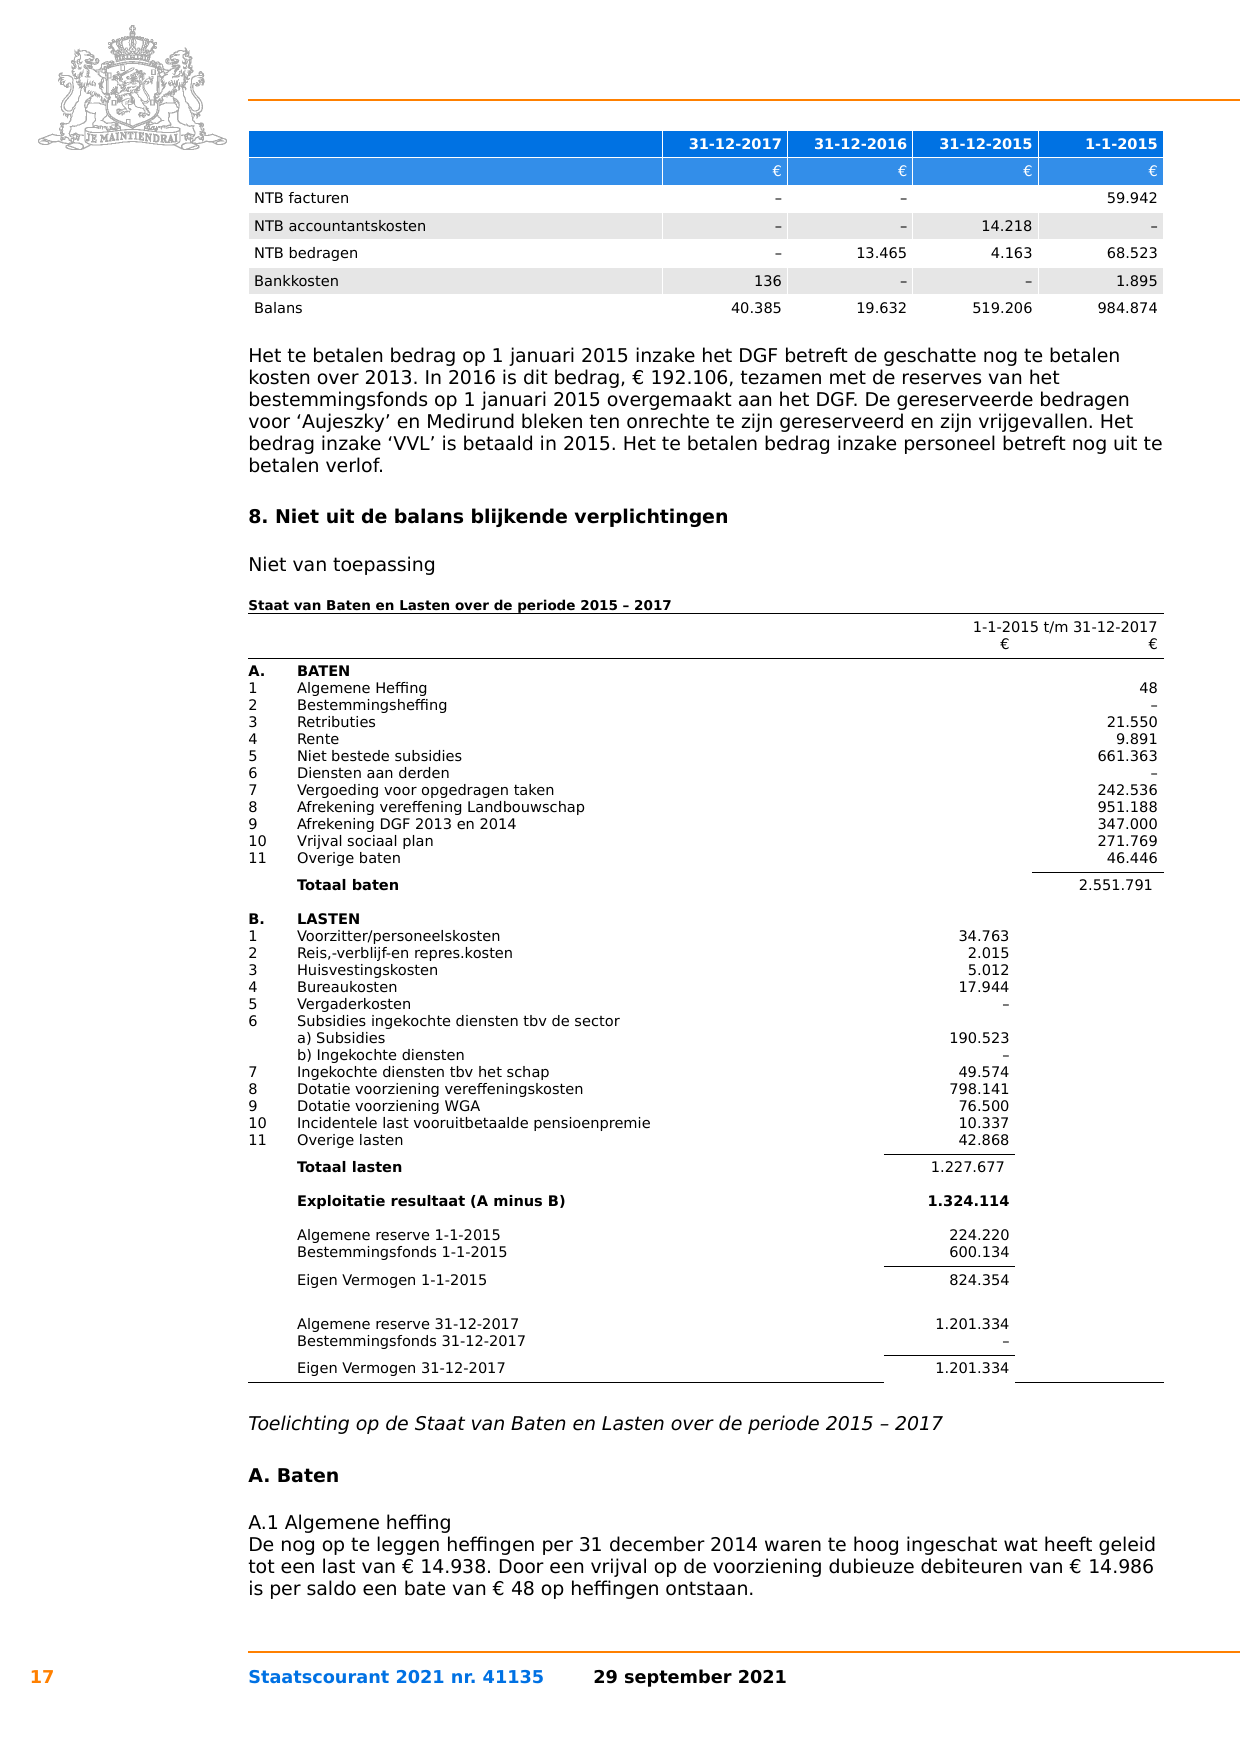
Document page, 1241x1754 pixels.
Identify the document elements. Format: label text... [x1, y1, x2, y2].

table_cell [1015, 765, 1032, 782]
table_cell [1032, 1210, 1163, 1227]
table_cell [249, 158, 662, 185]
table_cell [1015, 850, 1032, 872]
table_cell [1015, 979, 1032, 996]
table_cell 1.227.677 [884, 1155, 1015, 1176]
table_cell 10 [248, 833, 291, 850]
table_cell 2.015 [884, 945, 1015, 962]
table_cell 190.523 [884, 1030, 1015, 1047]
table_cell [291, 614, 867, 636]
table_cell [1015, 782, 1032, 799]
table_cell – [788, 186, 912, 212]
table_cell Dotatie voorziening vereffeningskosten [291, 1081, 867, 1098]
table_cell [1032, 979, 1163, 996]
table_cell [248, 1316, 291, 1333]
table_cell a) Subsidies [291, 1030, 867, 1047]
table_cell [1032, 1355, 1163, 1382]
table_cell [884, 680, 1015, 697]
table_cell 824.354 [884, 1267, 1015, 1293]
table_cell [913, 186, 1038, 212]
table_cell – [913, 268, 1038, 294]
table_cell [867, 748, 884, 765]
table_cell [884, 1176, 1015, 1193]
table_cell [1015, 1115, 1032, 1132]
table_cell [867, 614, 884, 636]
table_cell – [884, 1047, 1015, 1064]
table_cell 4 [248, 731, 291, 748]
table_cell 1.324.114 [884, 1193, 1015, 1210]
table_cell [1032, 1098, 1163, 1115]
table_cell b) Ingekochte diensten [291, 1047, 867, 1064]
table_cell Incidentele last vooruitbetaalde pensioenpremie [291, 1115, 867, 1132]
table_cell 11 [248, 1132, 291, 1154]
table_cell [884, 782, 1015, 799]
table_cell € [913, 158, 1038, 185]
table_cell Overige lasten [291, 1132, 867, 1154]
table_cell 11 [248, 850, 291, 872]
table_cell Ingekochte diensten tbv het schap [291, 1064, 867, 1081]
table_cell 8 [248, 1081, 291, 1098]
text Het te betalen bedrag op 1 januari 2015 inzake het DGF betreft de geschatte nog te betalen kosten over 2013. In 2016 is dit bedrag, € 192.106, tezamen met de reserves van het bestemmingsfonds op 1 januari 2015 overgemaakt aan het DGF. De gereserveerde bedragen voor ‘Aujeszky’ en Medirund bleken ten onrechte te zijn gereserveerd en zijn vrijgevallen. Het bedrag inzake ‘VVL’ is betaald in 2015. Het te betalen bedrag inzake personeel betreft nog uit te betalen verlof. [248, 344, 1163, 476]
table_cell 984.874 [1039, 295, 1163, 322]
table_cell [1015, 928, 1032, 945]
table_cell € [1032, 636, 1163, 657]
table_cell [1015, 1132, 1032, 1154]
table_cell [1032, 911, 1163, 928]
table_cell [867, 1355, 884, 1382]
table_cell – [663, 241, 787, 267]
table_cell [1015, 1293, 1032, 1316]
table_cell [1032, 1115, 1163, 1132]
table_cell [867, 659, 884, 680]
table_cell 9 [248, 1098, 291, 1115]
table_cell [248, 1193, 291, 1210]
table_cell [884, 765, 1015, 782]
table_cell – [663, 186, 787, 212]
table_cell 2 [248, 945, 291, 962]
table_cell [248, 1176, 291, 1193]
table_cell [867, 1154, 884, 1176]
table_cell [867, 872, 884, 894]
table_cell NTB accountantskosten [249, 213, 662, 239]
table_cell [1032, 1316, 1163, 1333]
table_cell [867, 996, 884, 1013]
table_cell [867, 1132, 884, 1154]
table_cell Vergaderkosten [291, 996, 867, 1013]
table_cell [1032, 894, 1163, 911]
table_cell 49.574 [884, 1064, 1015, 1081]
table_cell [248, 636, 291, 657]
table_cell 5.012 [884, 962, 1015, 979]
table_cell Totaal lasten [291, 1154, 867, 1176]
table_cell LASTEN [291, 911, 867, 928]
table_cell [1015, 1193, 1032, 1210]
text Niet van toepassing [248, 553, 1163, 575]
table_cell [867, 714, 884, 731]
table_cell [1032, 1193, 1163, 1210]
table_cell [867, 894, 884, 911]
table_header [249, 131, 662, 157]
table_cell [248, 1154, 291, 1176]
table_cell Eigen Vermogen 1-1-2015 [291, 1266, 867, 1293]
table_cell [1015, 799, 1032, 816]
table_cell [1015, 1030, 1032, 1047]
table_cell 19.632 [788, 295, 912, 322]
table_cell [1015, 680, 1032, 697]
table_cell Reis,-verblijf-en repres.kosten [291, 945, 867, 962]
table_cell [1015, 996, 1032, 1013]
table_cell [1015, 659, 1032, 680]
table_cell [867, 765, 884, 782]
table_cell [867, 1047, 884, 1064]
table_cell A. [248, 659, 291, 680]
table_cell – [1032, 697, 1163, 714]
table_cell [1032, 1030, 1163, 1047]
table_cell Retributies [291, 714, 867, 731]
table_cell [1032, 928, 1163, 945]
table_cell Algemene Heffing [291, 680, 867, 697]
table_cell [1032, 1244, 1163, 1266]
table_cell [867, 1333, 884, 1355]
table_cell [884, 872, 1015, 894]
table_cell [867, 1293, 884, 1316]
table_cell [867, 1081, 884, 1098]
table_cell 661.363 [1032, 748, 1163, 765]
table_cell Totaal baten [291, 872, 867, 894]
table_cell [1015, 816, 1032, 833]
table_cell [1015, 1355, 1032, 1382]
table_cell [867, 1176, 884, 1193]
table_cell [1032, 1293, 1163, 1316]
table_cell [867, 945, 884, 962]
table_cell [867, 850, 884, 872]
table_cell [867, 979, 884, 996]
table_cell [248, 1244, 291, 1266]
table_cell 10.337 [884, 1115, 1015, 1132]
table_cell 7 [248, 782, 291, 799]
table_cell 136 [663, 268, 787, 294]
table_cell [248, 872, 291, 894]
table_cell 242.536 [1032, 782, 1163, 799]
table_cell [1032, 659, 1163, 680]
table_cell 798.141 [884, 1081, 1015, 1098]
table_cell 59.942 [1039, 186, 1163, 212]
table_cell [1032, 1132, 1163, 1154]
table_cell 1 [248, 928, 291, 945]
table_cell 76.500 [884, 1098, 1015, 1115]
table_cell 9 [248, 816, 291, 833]
table_cell [884, 1210, 1015, 1227]
table_cell [867, 799, 884, 816]
table_cell B. [248, 911, 291, 928]
table_cell [248, 1210, 291, 1227]
table_cell [867, 1244, 884, 1266]
table_cell Huisvestingskosten [291, 962, 867, 979]
table_cell 48 [1032, 680, 1163, 697]
table_cell [248, 1030, 291, 1047]
table_cell BATEN [291, 659, 867, 680]
table_cell Vergoeding voor opgedragen taken [291, 782, 867, 799]
table_cell [291, 1176, 867, 1193]
table_cell [867, 1030, 884, 1047]
table_cell 1 [248, 680, 291, 697]
table_cell 21.550 [1032, 714, 1163, 731]
table_header 31-12-2016 [788, 131, 912, 157]
table_cell [884, 1294, 1015, 1316]
table_cell Exploitatie resultaat (A minus B) [291, 1193, 867, 1210]
table_cell Algemene reserve 1-1-2015 [291, 1227, 867, 1244]
table_cell [867, 1210, 884, 1227]
table_cell [1032, 996, 1163, 1013]
table_cell 2 [248, 697, 291, 714]
subtitle Toelichting op de Staat van Baten en Lasten over de periode 2015 – 2017 [248, 1413, 1163, 1435]
table_cell [867, 1098, 884, 1115]
table_cell 519.206 [913, 295, 1038, 322]
table_header 1-1-2015 [1039, 131, 1163, 157]
table_cell [884, 799, 1015, 816]
table_cell [884, 748, 1015, 765]
table_cell [1032, 1227, 1163, 1244]
table_cell Bestemmingsfonds 1-1-2015 [291, 1244, 867, 1266]
table_cell Balans [249, 295, 662, 322]
table_cell [867, 911, 884, 928]
table_header Staat van Baten en Lasten over de periode 2015 – 2017 [248, 597, 1163, 613]
table_header 31-12-2015 [913, 131, 1038, 157]
table_cell [1015, 1013, 1032, 1030]
table_cell 1-1-2015 t/m 31-12-2017 [884, 614, 1163, 636]
table_cell Dotatie voorziening WGA [291, 1098, 867, 1115]
table_cell 4 [248, 979, 291, 996]
table_cell € [788, 158, 912, 185]
table_cell 17.944 [884, 979, 1015, 996]
table_cell [1015, 962, 1032, 979]
table_cell 6 [248, 765, 291, 782]
table_cell 5 [248, 748, 291, 765]
table_cell NTB bedragen [249, 241, 662, 267]
table_cell – [1032, 765, 1163, 782]
table_cell [884, 1013, 1015, 1030]
table_cell 224.220 [884, 1227, 1015, 1244]
table_cell [291, 1210, 867, 1227]
table_cell [867, 1064, 884, 1081]
table_cell Bureaukosten [291, 979, 867, 996]
table_cell [884, 731, 1015, 748]
table_cell € [1039, 158, 1163, 185]
table_cell [884, 850, 1015, 872]
table_cell Rente [291, 731, 867, 748]
table_cell [1032, 1266, 1163, 1293]
table_cell NTB facturen [249, 186, 662, 212]
table_cell [1015, 945, 1032, 962]
table_cell Eigen Vermogen 31-12-2017 [291, 1355, 867, 1382]
table_header 31-12-2017 [663, 131, 787, 157]
subtitle A. Baten [248, 1465, 1163, 1487]
table_cell € [884, 636, 1015, 657]
table_cell [867, 697, 884, 714]
table_cell [1015, 1176, 1032, 1193]
table_cell Bestemmingsheffing [291, 697, 867, 714]
table_cell Afrekening vereffening Landbouwschap [291, 799, 867, 816]
table_cell [867, 1013, 884, 1030]
table_cell [884, 911, 1015, 928]
table_cell 3 [248, 962, 291, 979]
table_cell 34.763 [884, 928, 1015, 945]
table_cell [1015, 748, 1032, 765]
table_cell [248, 1266, 291, 1293]
table_cell [1015, 1316, 1032, 1333]
table_cell [867, 1193, 884, 1210]
table_cell [1032, 1047, 1163, 1064]
table_cell [291, 1293, 867, 1316]
table_cell 46.446 [1032, 850, 1163, 872]
table_cell [1032, 1333, 1163, 1355]
table_cell [248, 894, 291, 911]
table_cell [1032, 1176, 1163, 1193]
table_cell [867, 962, 884, 979]
table_cell [1015, 872, 1032, 894]
table_cell Diensten aan derden [291, 765, 867, 782]
table_cell [867, 1115, 884, 1132]
table_cell Bankkosten [249, 268, 662, 294]
table_cell [884, 894, 1015, 911]
table_cell [884, 833, 1015, 850]
table_cell [1015, 731, 1032, 748]
picture [38, 25, 227, 150]
table_cell [867, 816, 884, 833]
table_cell [1015, 697, 1032, 714]
table_cell [1032, 1013, 1163, 1030]
table_cell [1015, 1098, 1032, 1115]
table_cell [1015, 833, 1032, 850]
table_cell [884, 816, 1015, 833]
table_cell 2.551.791 [1032, 873, 1163, 894]
table_cell [867, 928, 884, 945]
table_cell – [884, 996, 1015, 1013]
table_cell Algemene reserve 31-12-2017 [291, 1316, 867, 1333]
table_cell [1015, 714, 1032, 731]
table_cell [1032, 1064, 1163, 1081]
table_cell 10 [248, 1115, 291, 1132]
table_cell 951.188 [1032, 799, 1163, 816]
table_cell [884, 659, 1015, 680]
table_cell Subsidies ingekochte diensten tbv de sector [291, 1013, 867, 1030]
table_cell [1032, 962, 1163, 979]
table_cell 600.134 [884, 1244, 1015, 1266]
table_cell Overige baten [291, 850, 867, 872]
table_cell 1.895 [1039, 268, 1163, 294]
table_cell – [788, 213, 912, 239]
table_cell – [884, 1333, 1015, 1355]
table_cell – [1039, 213, 1163, 239]
table_cell 13.465 [788, 241, 912, 267]
text A.1 Algemene heffing [248, 1512, 1163, 1534]
table_cell Bestemmingsfonds 31-12-2017 [291, 1333, 867, 1355]
table_cell 8 [248, 799, 291, 816]
table_cell 347.000 [1032, 816, 1163, 833]
table_cell [867, 680, 884, 697]
table_cell Niet bestede subsidies [291, 748, 867, 765]
table_cell – [663, 213, 787, 239]
table_cell € [663, 158, 787, 185]
table_cell Afrekening DGF 2013 en 2014 [291, 816, 867, 833]
table_cell [867, 1266, 884, 1293]
text De nog op te leggen heffingen per 31 december 2014 waren te hoog ingeschat wat heeft geleid tot een last van € 14.938. Door een vrijval op de voorziening dubieuze debiteuren van € 14.986 is per saldo een bate van € 48 op heffingen ontstaan. [248, 1534, 1163, 1600]
table_cell [1015, 636, 1032, 657]
table_cell 271.769 [1032, 833, 1163, 850]
table_cell 68.523 [1039, 241, 1163, 267]
table_cell 1.201.334 [884, 1316, 1015, 1333]
table_cell [1015, 894, 1032, 911]
table_cell [248, 1047, 291, 1064]
table_cell [248, 1333, 291, 1355]
table_cell [1015, 1266, 1032, 1293]
table_cell [248, 1227, 291, 1244]
table_cell [248, 614, 291, 636]
table_cell 1.201.334 [884, 1356, 1015, 1382]
table_cell [291, 894, 867, 911]
table_cell [1032, 1154, 1163, 1176]
table_cell [248, 1293, 291, 1316]
table_cell 4.163 [913, 241, 1038, 267]
table_cell [867, 636, 884, 657]
table_cell [867, 833, 884, 850]
table_cell 42.868 [884, 1132, 1015, 1154]
table_cell [867, 782, 884, 799]
table_cell 9.891 [1032, 731, 1163, 748]
table_cell 6 [248, 1013, 291, 1030]
table_cell 14.218 [913, 213, 1038, 239]
table_cell [1015, 1047, 1032, 1064]
subtitle 8. Niet uit de balans blijkende verplichtingen [248, 506, 1163, 528]
table_cell Voorzitter/personeelskosten [291, 928, 867, 945]
table_cell [1032, 945, 1163, 962]
table_cell [291, 636, 867, 657]
table_cell [1015, 911, 1032, 928]
table_cell [1015, 1244, 1032, 1266]
table_cell [1015, 1154, 1032, 1176]
table_cell [248, 1355, 291, 1382]
table_cell [884, 714, 1015, 731]
table_cell 40.385 [663, 295, 787, 322]
table_cell [1015, 1064, 1032, 1081]
table_cell [867, 1227, 884, 1244]
table_cell 5 [248, 996, 291, 1013]
table_cell 3 [248, 714, 291, 731]
table_cell – [788, 268, 912, 294]
table_cell [1015, 1210, 1032, 1227]
table_cell [1015, 1333, 1032, 1355]
table_cell [1015, 1227, 1032, 1244]
table_cell [1015, 1081, 1032, 1098]
table_cell [1032, 1081, 1163, 1098]
table_cell [867, 731, 884, 748]
table_cell Vrijval sociaal plan [291, 833, 867, 850]
table_cell [884, 697, 1015, 714]
table_cell [867, 1316, 884, 1333]
table_cell 7 [248, 1064, 291, 1081]
